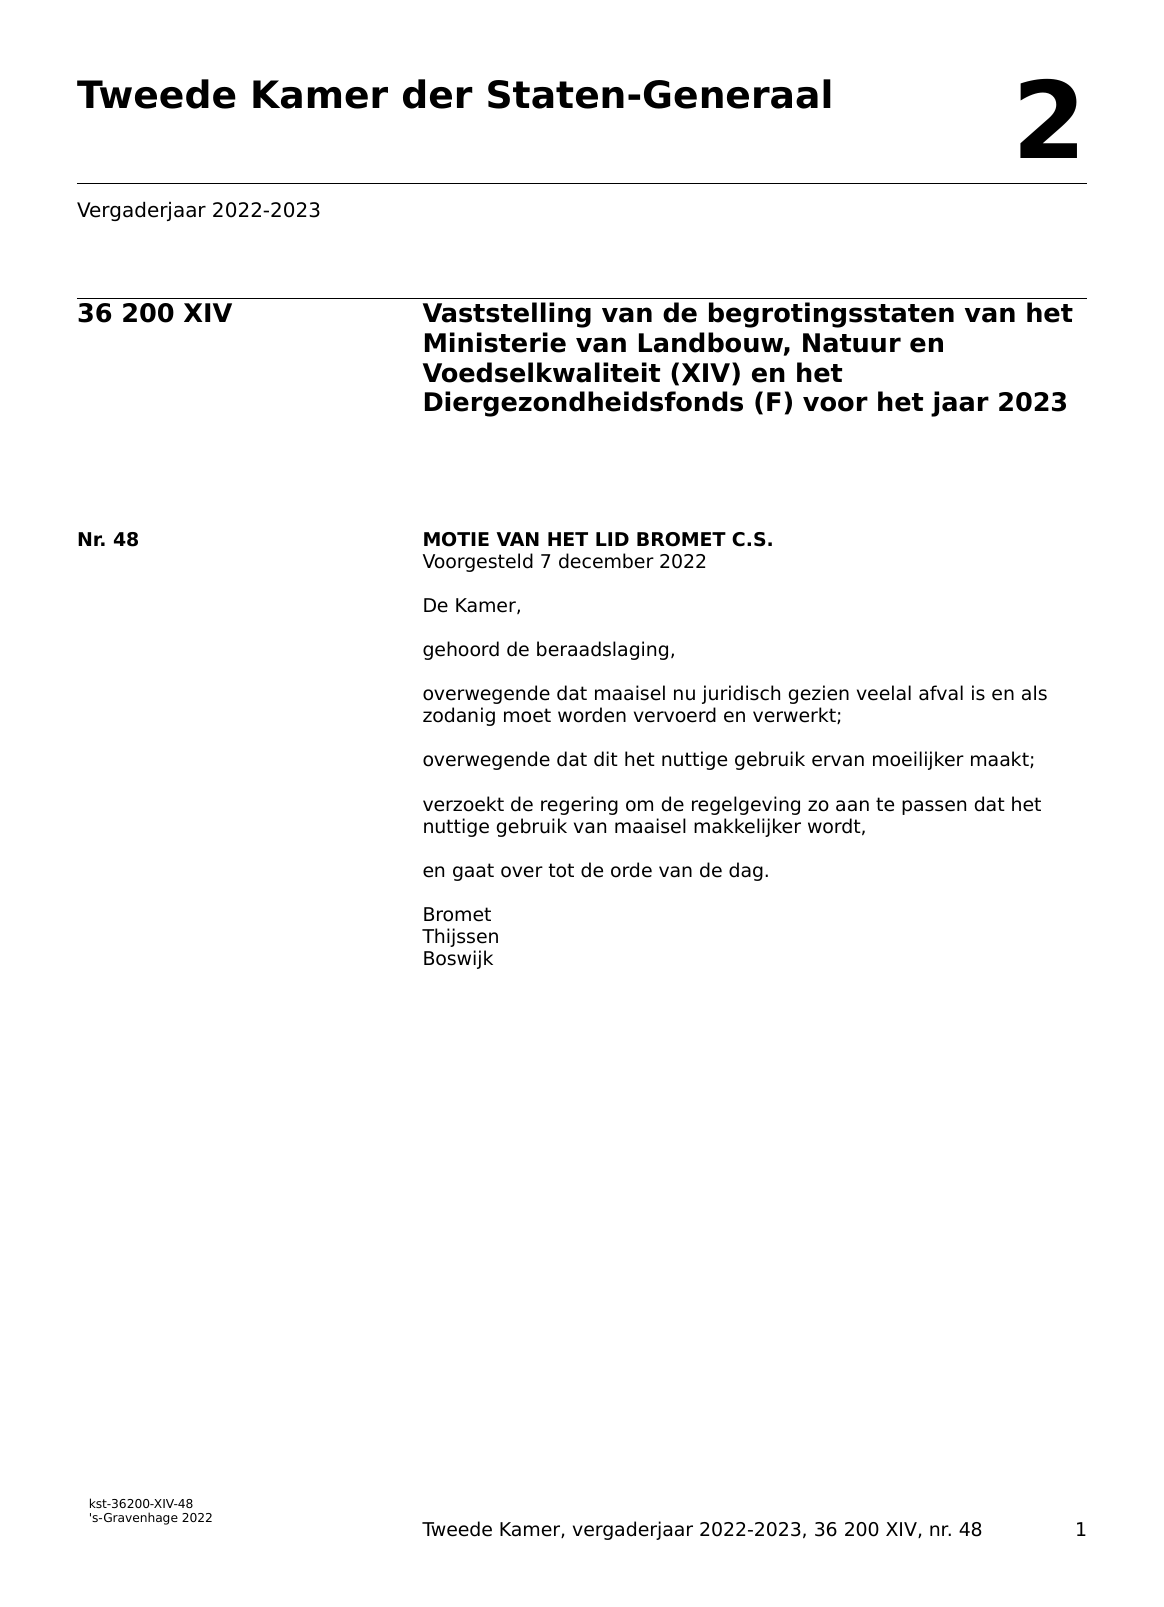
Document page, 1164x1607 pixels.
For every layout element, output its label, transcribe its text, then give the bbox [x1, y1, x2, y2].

table_header 2 [886, 59, 1087, 183]
text De Kamer, [422, 595, 1087, 617]
text verzoekt de regering om de regelgeving zo aan te passen dat het nuttige gebruik van maaisel makkelijker wordt, [422, 793, 1087, 837]
text Boswijk [422, 948, 1087, 970]
text Thijssen [422, 926, 1087, 948]
text 's-Gravenhage 2022 [88, 1511, 323, 1525]
table_cell Vergaderjaar 2022-2023 [77, 184, 1087, 298]
subtitle 36 200 XIV Vaststelling van de begrotingsstaten van het Ministerie van Landbouw, Natuur en Voedselkwaliteit (XIV) en het Diergezondheidsfonds (F) voor het jaar 2023 [77, 299, 1087, 418]
text overwegende dat maaisel nu juridisch gezien veelal afval is en als zodanig moet worden vervoerd en verwerkt; [422, 683, 1087, 727]
text en gaat over tot de orde van de dag. [422, 860, 1087, 882]
text overwegende dat dit het nuttige gebruik ervan moeilijker maakt; [422, 749, 1087, 771]
subtitle Nr. 48 MOTIE VAN HET LID BROMET C.S. [77, 529, 1087, 551]
text gehoord de beraadslaging, [422, 639, 1087, 661]
table_header Tweede Kamer der Staten-Generaal [77, 59, 886, 183]
text Voorgesteld 7 december 2022 [422, 551, 1087, 573]
text Bromet [422, 904, 1087, 926]
text kst-36200-XIV-48 [88, 1497, 323, 1511]
